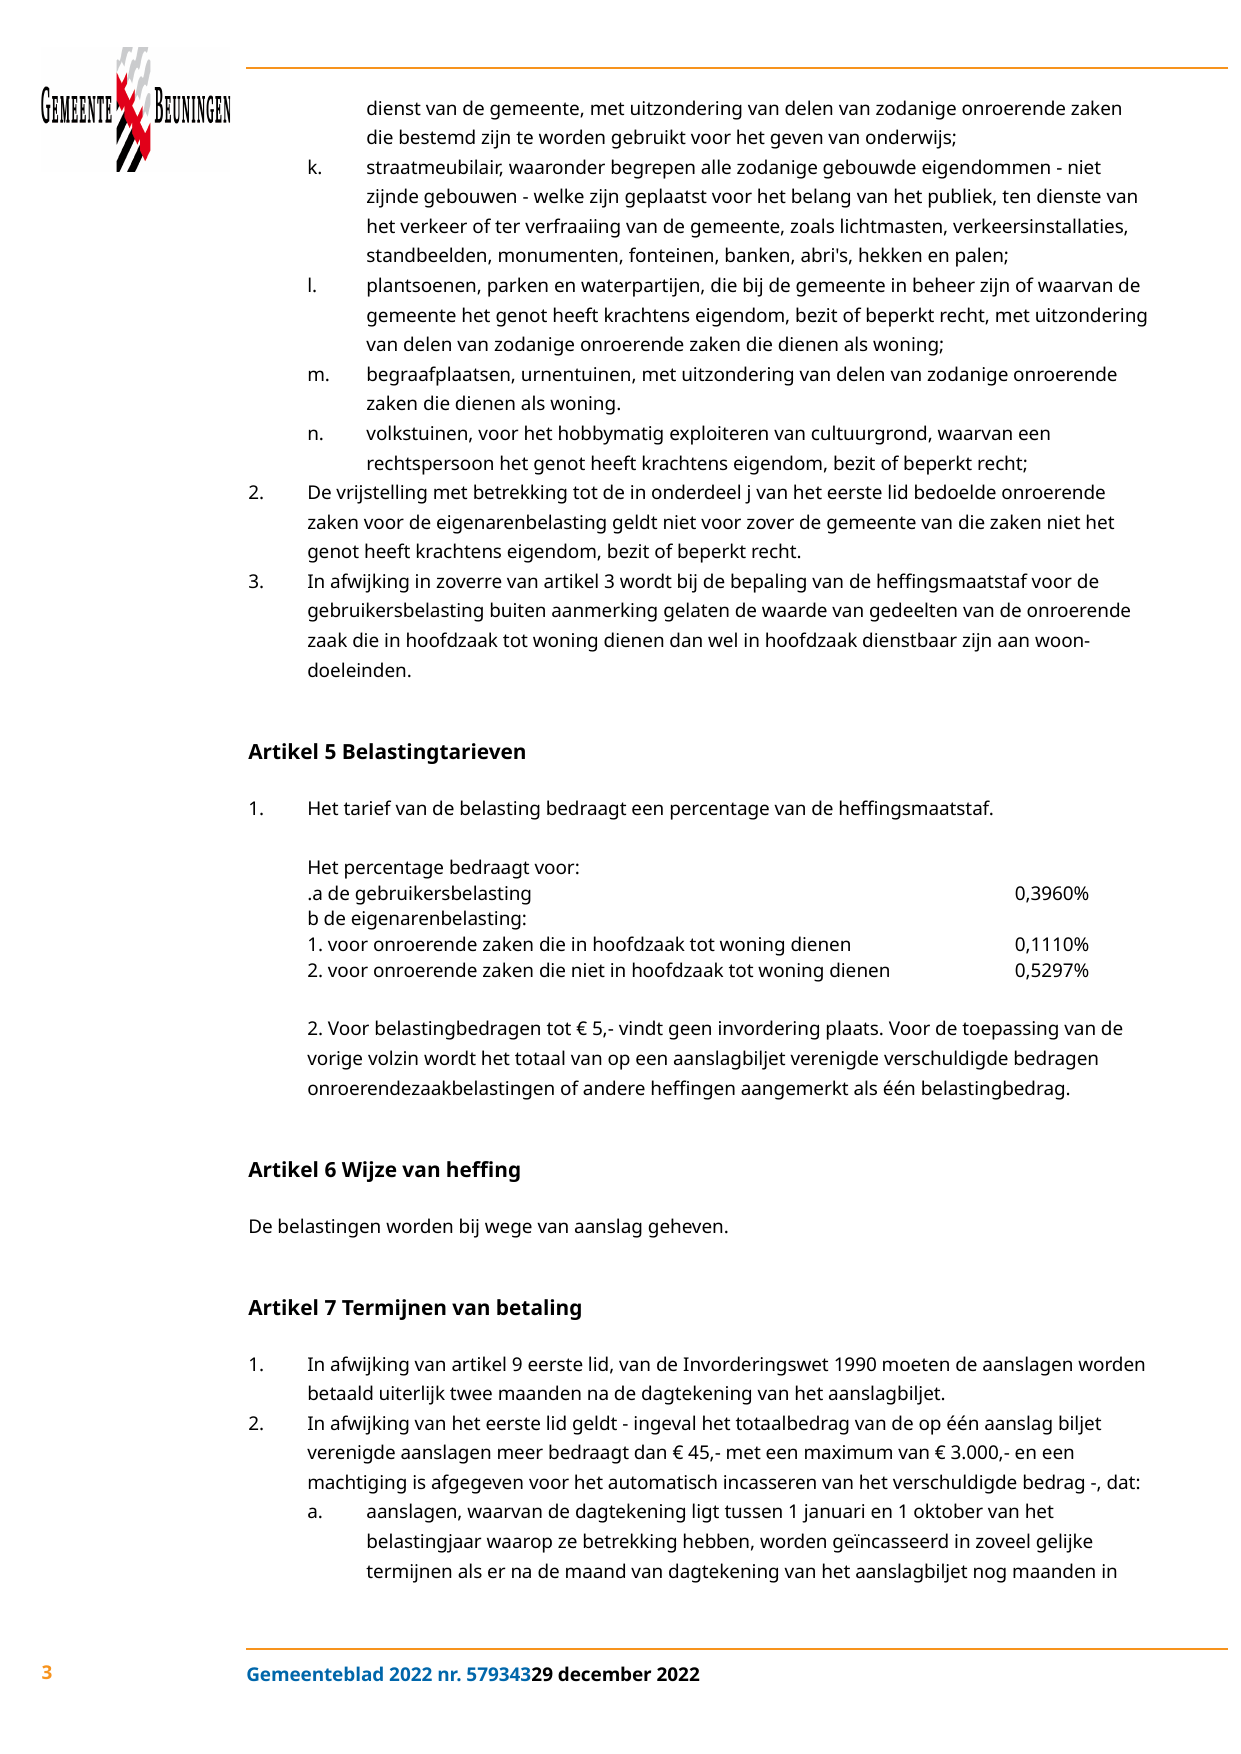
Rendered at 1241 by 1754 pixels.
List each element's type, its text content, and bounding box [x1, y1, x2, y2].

table_cell .a de gebruikersbelasting [248, 880, 956, 906]
table_header [956, 854, 1152, 880]
table_header Het percentage bedraagt voor: [248, 854, 956, 880]
list In afwijking van het eerste lid geldt - ingeval het totaalbedrag van de op één aanslag biljet verenigde aanslagen meer bedraagt dan € 45,- met een maximum van € 3.000,- en een machtiging is afgegeven voor het automatisch incasseren van het verschuldigde bedrag -, dat: [248, 1410, 1152, 1495]
table_cell 0,3960% [956, 880, 1152, 906]
table_cell 1. voor onroerende zaken die in hoofdzaak tot woning dienen [248, 931, 956, 957]
text Artikel 7 Termijnen van betaling [248, 1293, 1152, 1321]
text De belastingen worden bij wege van aanslag geheven. [248, 1213, 1152, 1238]
picture [41, 47, 231, 172]
table_cell [956, 906, 1152, 931]
text Artikel 5 Belastingtarieven [248, 737, 1152, 765]
list straatmeubilair, waaronder begrepen alle zodanige gebouwde eigendommen - niet zijnde gebouwen - welke zijn geplaatst voor het belang van het publiek, ten dienste van het verkeer of ter verfraaiing van de gemeente, zoals lichtmasten, verkeersinstallaties, standbeelden, monumenten, fonteinen, banken, abri's, hekken en palen; [307, 154, 1152, 268]
list begraafplaatsen, urnentuinen, met uitzondering van delen van zodanige onroerende zaken die dienen als woning. [307, 361, 1152, 416]
table_cell 2. voor onroerende zaken die niet in hoofdzaak tot woning dienen [248, 957, 956, 983]
list In afwijking van artikel 9 eerste lid, van de Invorderingswet 1990 moeten de aanslagen worden betaald uiterlijk twee maanden na de dagtekening van het aanslagbiljet. [248, 1351, 1152, 1406]
list dienst van de gemeente, met uitzondering van delen van zodanige onroerende zaken die bestemd zijn te worden gebruikt voor het geven van onderwijs; [307, 95, 1152, 150]
table_cell 0,1110% [956, 931, 1152, 957]
table_cell b de eigenarenbelasting: [248, 906, 956, 931]
list plantsoenen, parken en waterpartijen, die bij de gemeente in beheer zijn of waarvan de gemeente het genot heeft krachtens eigendom, bezit of beperkt recht, met uitzondering van delen van zodanige onroerende zaken die dienen als woning; [307, 272, 1152, 357]
list De vrijstelling met betrekking tot de in onderdeel j van het eerste lid bedoelde onroerende zaken voor de eigenarenbelasting geldt niet voor zover de gemeente van die zaken niet het genot heeft krachtens eigendom, bezit of beperkt recht. [248, 479, 1152, 564]
list 2. Voor belastingbedragen tot € 5,- vindt geen invordering plaats. Voor de toepassing van de vorige volzin wordt het totaal van op een aanslagbiljet verenigde verschuldigde bedragen onroerendezaakbelastingen of andere heffingen aangemerkt als één belastingbedrag. [248, 1016, 1152, 1101]
list aanslagen, waarvan de dagtekening ligt tussen 1 januari en 1 oktober van het belastingjaar waarop ze betrekking hebben, worden geïncasseerd in zoveel gelijke termijnen als er na de maand van dagtekening van het aanslagbiljet nog maanden in [307, 1499, 1152, 1584]
table_cell 0,5297% [956, 957, 1152, 983]
text Artikel 6 Wijze van heffing [248, 1155, 1152, 1183]
list volkstuinen, voor het hobbymatig exploiteren van cultuurgrond, waarvan een rechtspersoon het genot heeft krachtens eigendom, bezit of beperkt recht; [307, 420, 1152, 476]
list Het tarief van de belasting bedraagt een percentage van de heffingsmaatstaf. [248, 795, 1152, 821]
list In afwijking in zoverre van artikel 3 wordt bij de bepaling van de heffingsmaatstaf voor de gebruikersbelasting buiten aanmerking gelaten de waarde van gedeelten van de onroerende zaak die in hoofdzaak tot woning dienen dan wel in hoofdzaak dienstbaar zijn aan woon-doeleinden. [248, 568, 1152, 683]
